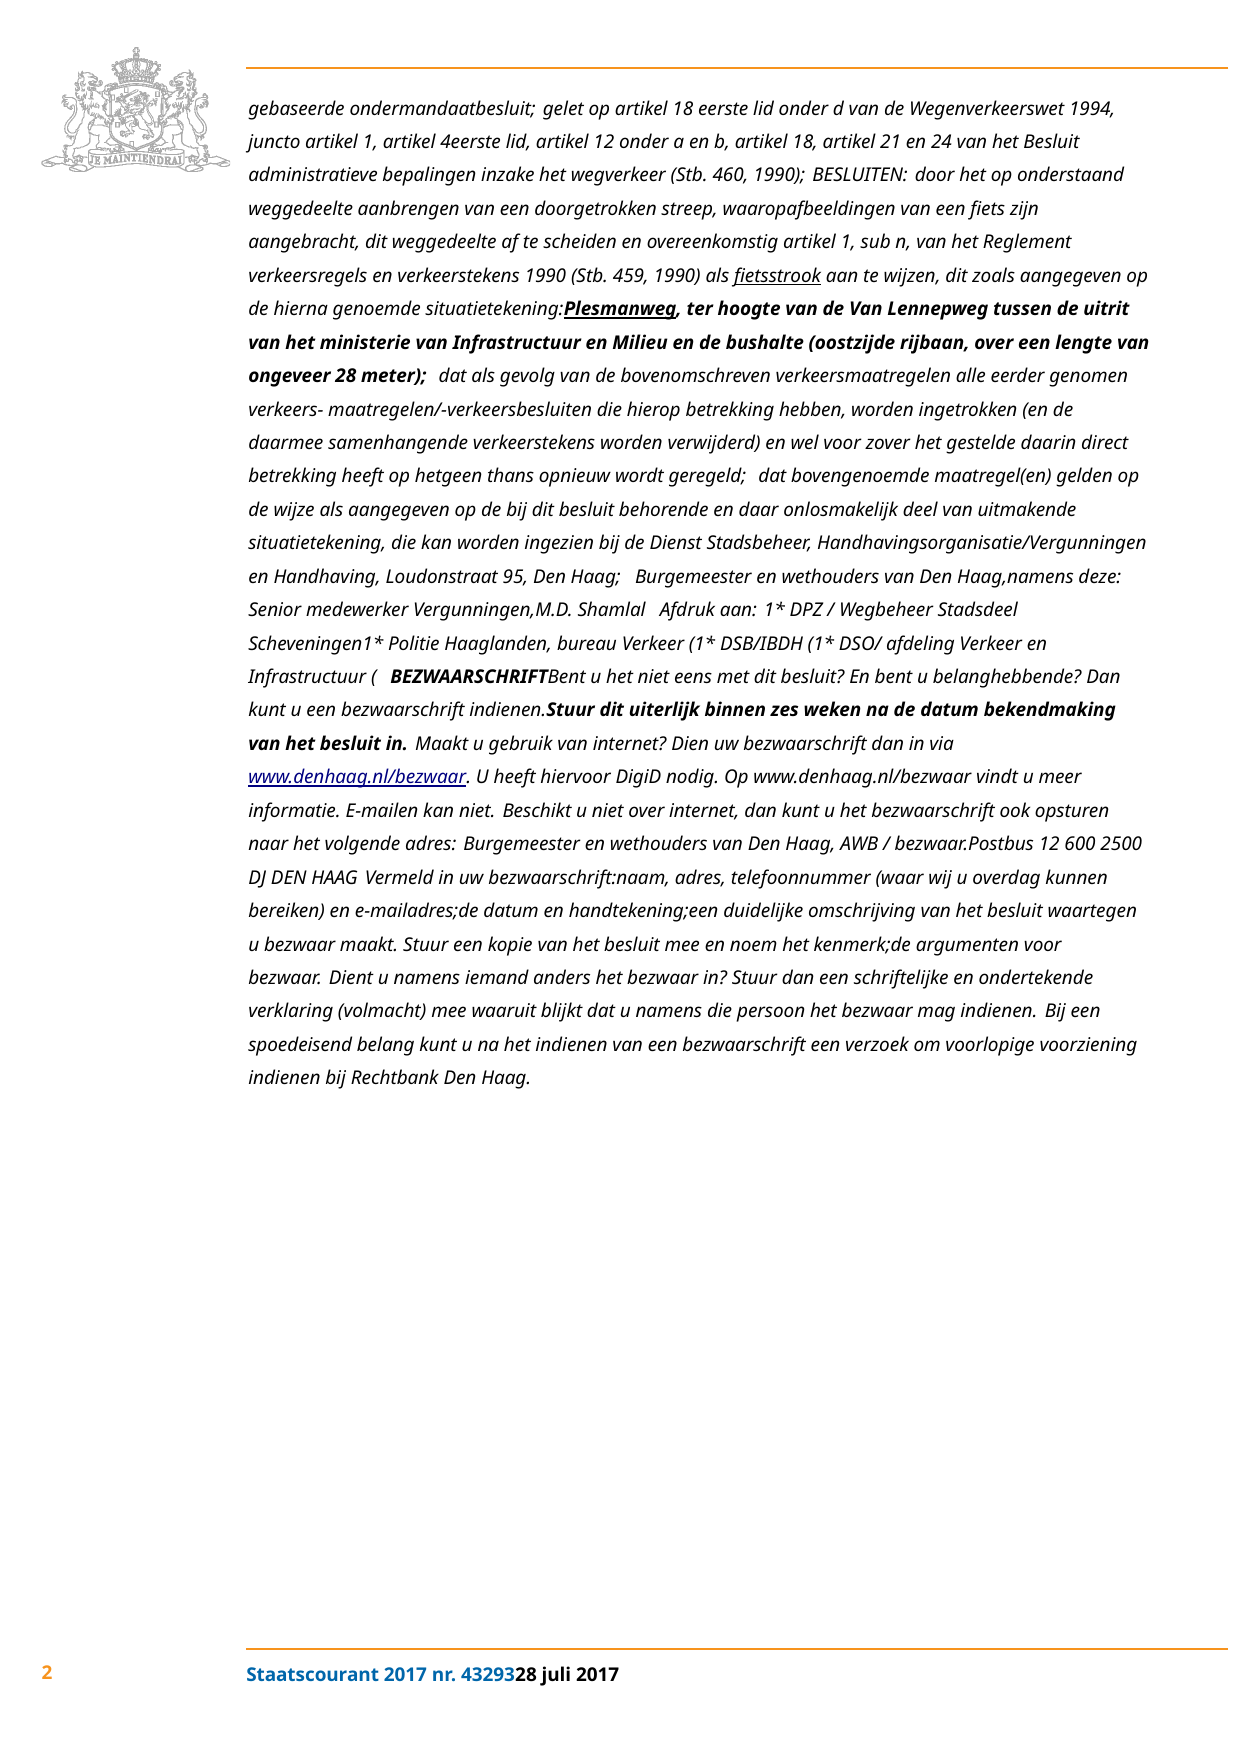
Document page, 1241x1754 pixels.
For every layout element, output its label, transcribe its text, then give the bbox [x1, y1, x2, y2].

text gebaseerde ondermandaatbesluit; gelet op artikel 18 eerste lid onder d van de Wegenverkeerswet 1994, juncto artikel 1, artikel 4eerste lid, artikel 12 onder a en b, artikel 18, artikel 21 en 24 van het Besluit administratieve bepalingen inzake het wegverkeer (Stb. 460, 1990); BESLUITEN: door het op onderstaand weggedeelte aanbrengen van een doorgetrokken streep, waaropafbeeldingen van een fiets zijn aangebracht, dit weggedeelte af te scheiden en overeenkomstig artikel 1, sub n, van het Reglement verkeersregels en verkeerstekens 1990 (Stb. 459, 1990) als fietsstrook aan te wijzen, dit zoals aangegeven op de hierna genoemde situatietekening:Plesmanweg, ter hoogte van de Van Lennepweg tussen de uitrit van het ministerie van Infrastructuur en Milieu en de bushalte (oostzijde rijbaan, over een lengte van ongeveer 28 meter); dat als gevolg van de bovenomschreven verkeersmaatregelen alle eerder genomen verkeers- maatregelen/-verkeersbesluiten die hierop betrekking hebben, worden ingetrokken (en de daarmee samenhangende verkeerstekens worden verwijderd) en wel voor zover het gestelde daarin direct betrekking heeft op hetgeen thans opnieuw wordt geregeld; dat bovengenoemde maatregel(en) gelden op de wijze als aangegeven op de bij dit besluit behorende en daar onlosmakelijk deel van uitmakende situatietekening, die kan worden ingezien bij de Dienst Stadsbeheer, Handhavingsorganisatie/Vergunningen en Handhaving, Loudonstraat 95, Den Haag; Burgemeester en wethouders van Den Haag,namens deze: Senior medewerker Vergunningen,M.D. Shamlal Afdruk aan: 1* DPZ / Wegbeheer Stadsdeel Scheveningen1* Politie Haaglanden, bureau Verkeer (1* DSB/IBDH (1* DSO/ afdeling Verkeer en Infrastructuur ( BEZWAARSCHRIFTBent u het niet eens met dit besluit? En bent u belanghebbende? Dan kunt u een bezwaarschrift indienen.Stuur dit uiterlijk binnen zes weken na de datum bekendmaking van het besluit in. Maakt u gebruik van internet? Dien uw bezwaarschrift dan in via www.denhaag.nl/bezwaar. U heeft hiervoor DigiD nodig. Op www.denhaag.nl/bezwaar vindt u meer informatie. E-mailen kan niet. Beschikt u niet over internet, dan kunt u het bezwaarschrift ook opsturen naar het volgende adres: Burgemeester en wethouders van Den Haag, AWB / bezwaar.Postbus 12 600 2500 DJ DEN HAAG Vermeld in uw bezwaarschrift:naam, adres, telefoonnummer (waar wij u overdag kunnen bereiken) en e-mailadres;de datum en handtekening;een duidelijke omschrijving van het besluit waartegen u bezwaar maakt. Stuur een kopie van het besluit mee en noem het kenmerk;de argumenten voor bezwaar. Dient u namens iemand anders het bezwaar in? Stuur dan een schriftelijke en ondertekende verklaring (volmacht) mee waaruit blijkt dat u namens die persoon het bezwaar mag indienen. Bij een spoedeisend belang kunt u na het indienen van een bezwaarschrift een verzoek om voorlopige voorziening indienen bij Rechtbank Den Haag. [248, 95, 1152, 1090]
picture [41, 47, 231, 172]
